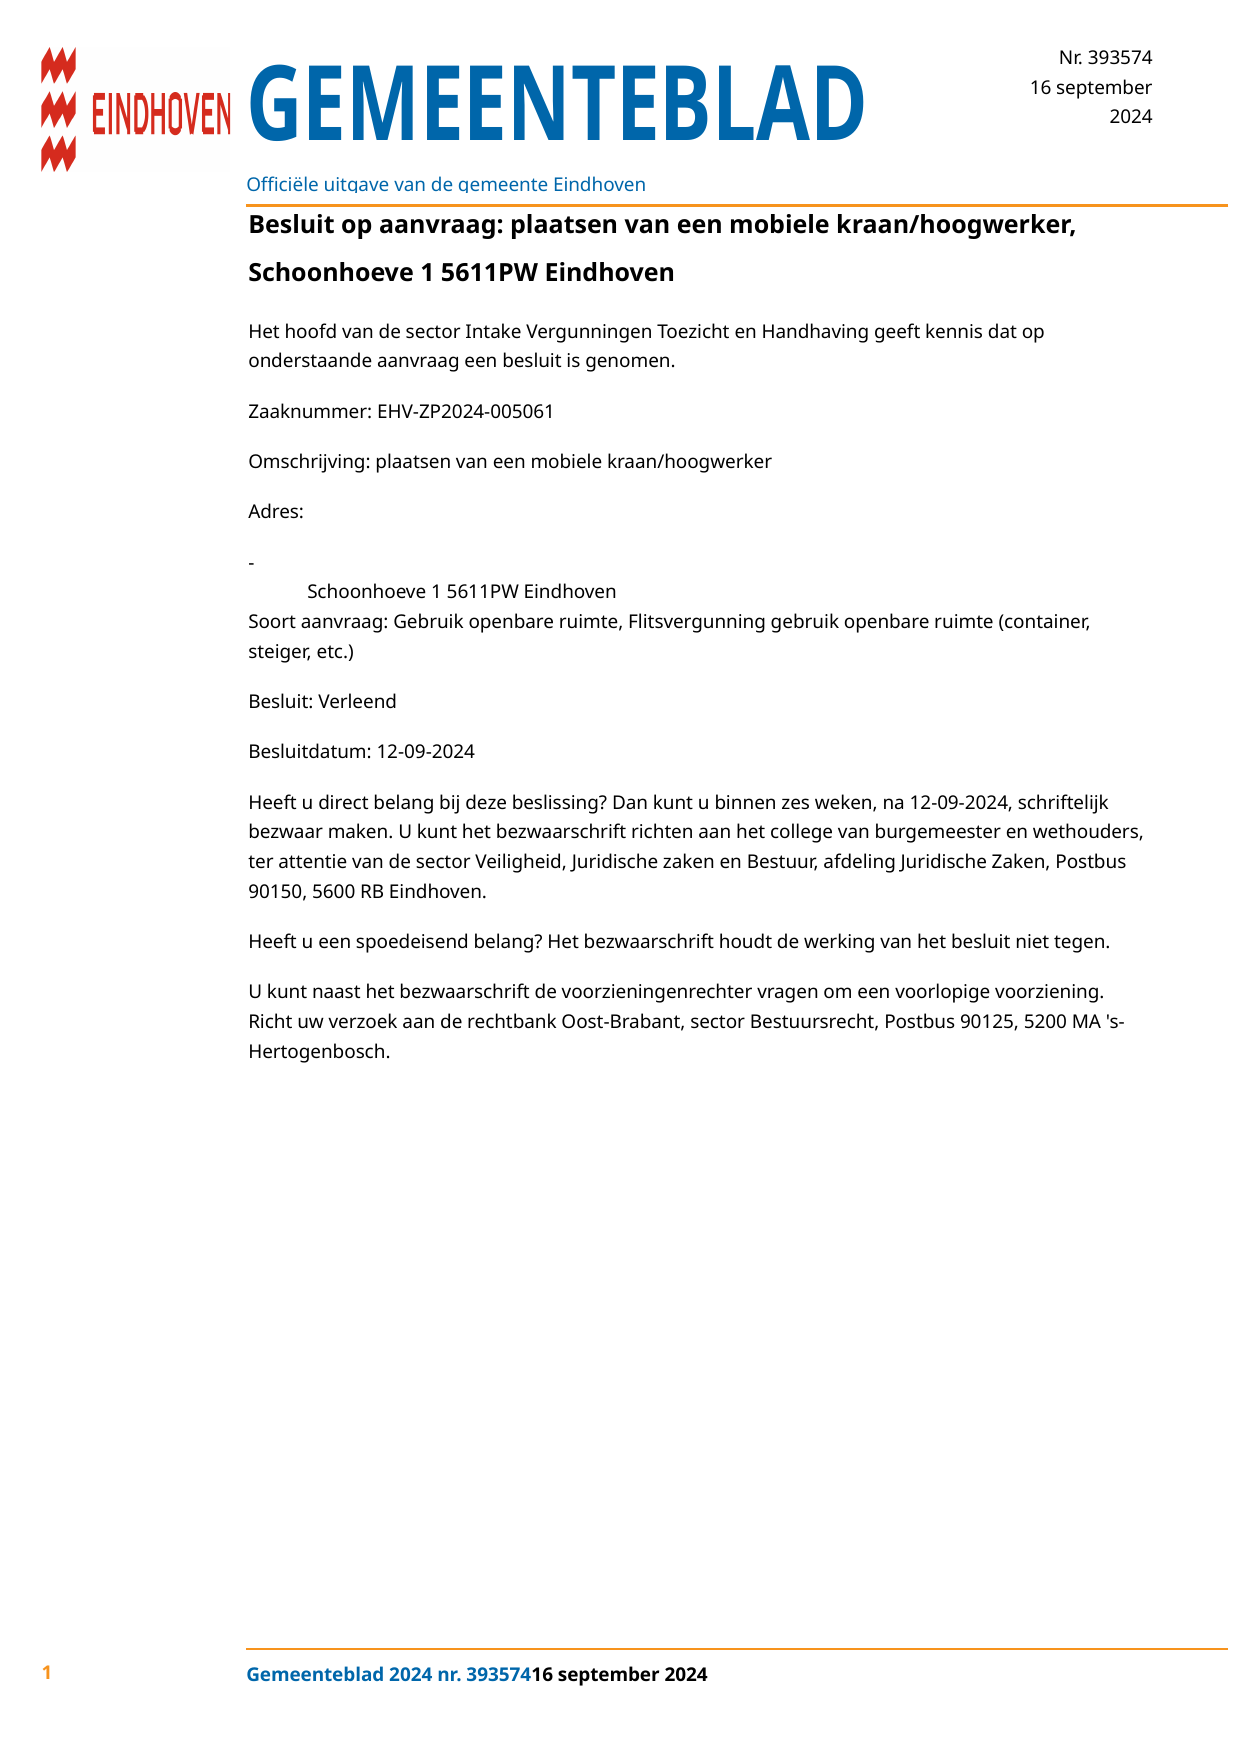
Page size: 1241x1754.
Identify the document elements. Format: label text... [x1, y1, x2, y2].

text Besluit op aanvraag: plaatsen van een mobiele kraan/hoogwerker, Schoonhoeve 1 5611PW Eindhoven [248, 207, 1152, 288]
text Soort aanvraag: Gebruik openbare ruimte, Flitsvergunning gebruik openbare ruimte (container, steiger, etc.) [248, 608, 1152, 664]
text Omschrijving: plaatsen van een mobiele kraan/hoogwerker [248, 448, 1152, 474]
text Zaaknummer: EHV-ZP2024-005061 [248, 398, 1152, 424]
text Besluit: Verleend [248, 688, 1152, 714]
list Schoonhoeve 1 5611PW Eindhoven [248, 579, 1152, 604]
text Het hoofd van de sector Intake Vergunningen Toezicht en Handhaving geeft kennis dat op onderstaande aanvraag een besluit is genomen. [248, 318, 1152, 373]
text U kunt naast het bezwaarschrift de voorzieningenrechter vragen om een voorlopige voorziening. Richt uw verzoek aan de rechtbank Oost-Brabant, sector Bestuursrecht, Postbus 90125, 5200 MA 's-Hertogenbosch. [248, 979, 1152, 1064]
text Adres: [248, 499, 1152, 524]
text Heeft u een spoedeisend belang? Het bezwaarschrift houdt de werking van het besluit niet tegen. [248, 928, 1152, 954]
text Heeft u direct belang bij deze beslissing? Dan kunt u binnen zes weken, na 12-09-2024, schriftelijk bezwaar maken. U kunt het bezwaarschrift richten aan het college van burgemeester en wethouders, ter attentie van de sector Veiligheid, Juridische zaken en Bestuur, afdeling Juridische Zaken, Postbus 90150, 5600 RB Eindhoven. [248, 789, 1152, 904]
text Besluitdatum: 12-09-2024 [248, 739, 1152, 764]
picture [41, 47, 231, 172]
